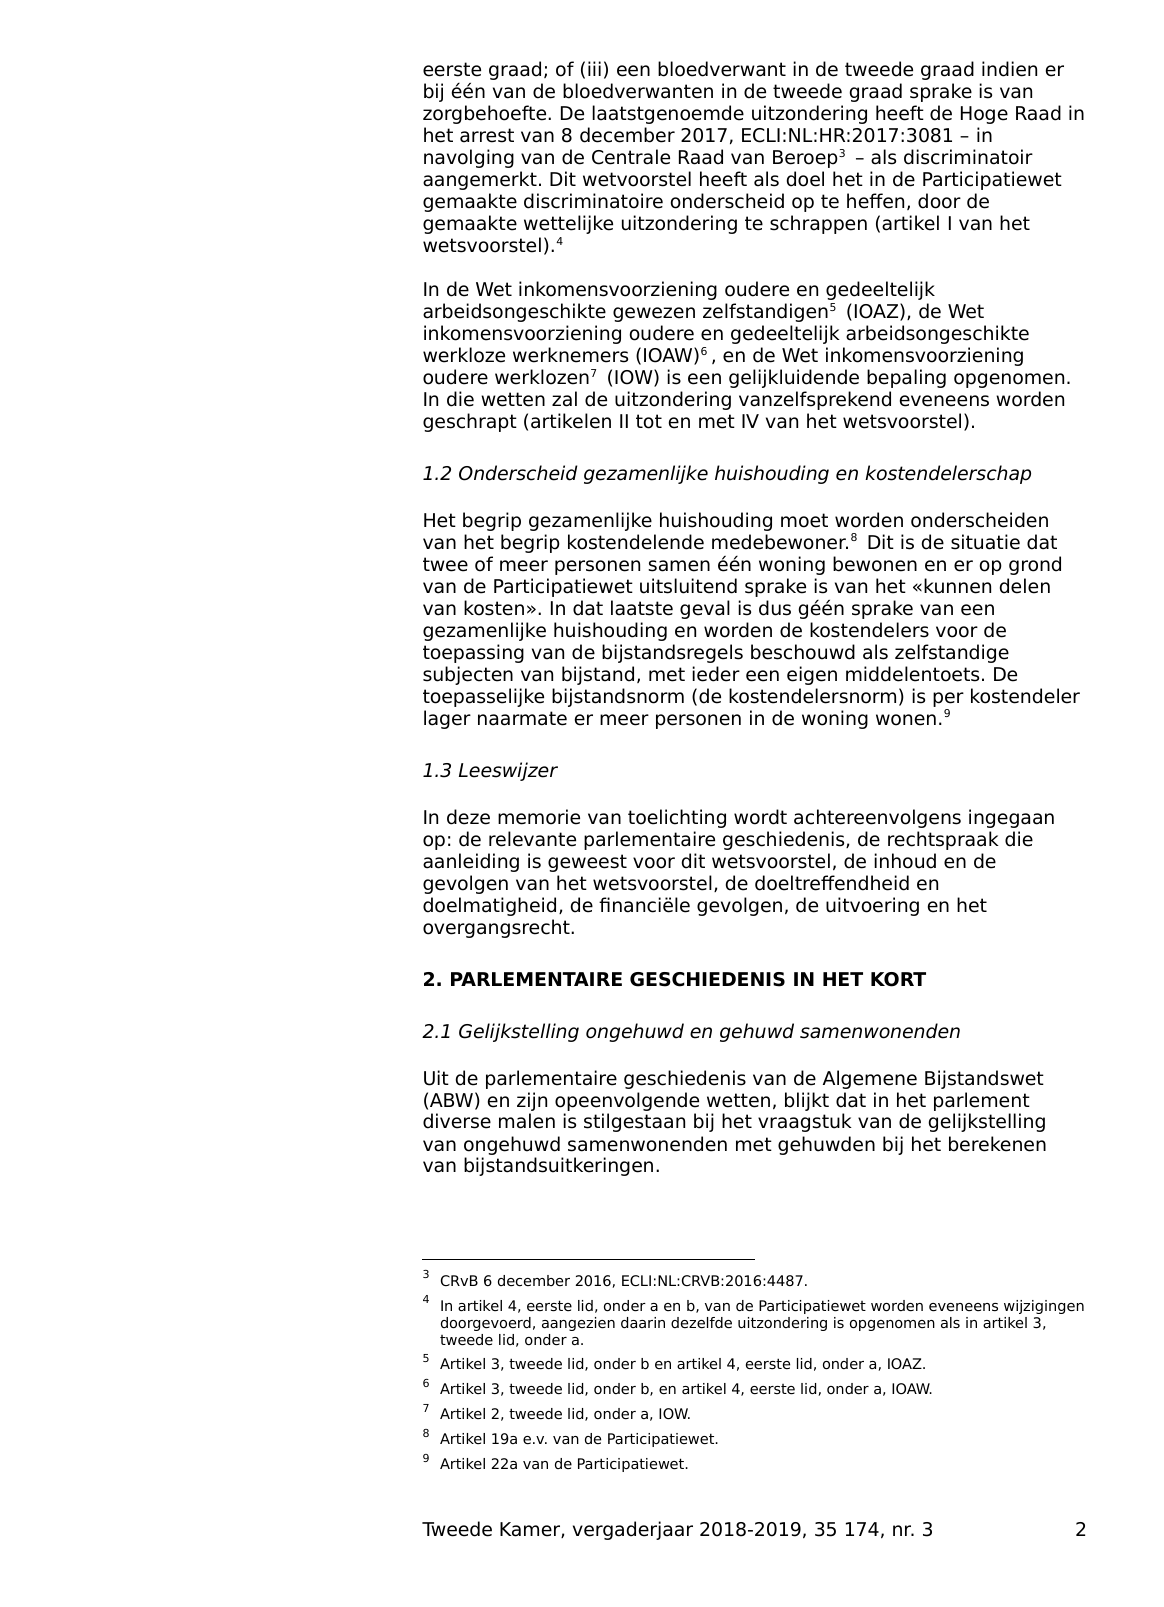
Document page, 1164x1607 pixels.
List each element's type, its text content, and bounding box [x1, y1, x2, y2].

subtitle 1.2 Onderscheid gezamenlijke huishouding en kostendelerschap [422, 463, 1087, 485]
text eerste graad; of (iii) een bloedverwant in de tweede graad indien er bij één van de bloedverwanten in de tweede graad sprake is van zorgbehoefte. De laatstgenoemde uitzondering heeft de Hoge Raad in het arrest van 8 december 2017, ECLI:NL:HR:2017:3081 – in navolging van de Centrale Raad van Beroep – als discriminatoir aangemerkt. Dit wetvoorstel heeft als doel het in de Participatiewet gemaakte discriminatoire onderscheid op te heffen, door de gemaakte wettelijke uitzondering te schrappen (artikel I van het wetsvoorstel). [422, 59, 1087, 257]
text Artikel 2, tweede lid, onder a, IOW. [422, 1402, 1087, 1424]
text Artikel 3, tweede lid, onder b en artikel 4, eerste lid, onder a, IOAZ. [422, 1352, 1087, 1374]
text In de Wet inkomensvoorziening oudere en gedeeltelijk arbeidsongeschikte gewezen zelfstandigen (IOAZ), de Wet inkomensvoorziening oudere en gedeeltelijk arbeidsongeschikte werkloze werknemers (IOAW), en de Wet inkomensvoorziening oudere werklozen (IOW) is een gelijkluidende bepaling opgenomen. In die wetten zal de uitzondering vanzelfsprekend eveneens worden geschrapt (artikelen II tot en met IV van het wetsvoorstel). [422, 279, 1087, 433]
subtitle 2. PARLEMENTAIRE GESCHIEDENIS IN HET KORT [422, 968, 1087, 991]
text Het begrip gezamenlijke huishouding moet worden onderscheiden van het begrip kostendelende medebewoner. Dit is de situatie dat twee of meer personen samen één woning bewonen en er op grond van de Participatiewet uitsluitend sprake is van het «kunnen delen van kosten». In dat laatste geval is dus géén sprake van een gezamenlijke huishouding en worden de kostendelers voor de toepassing van de bijstandsregels beschouwd als zelfstandige subjecten van bijstand, met ieder een eigen middelentoets. De toepasselijke bijstandsnorm (de kostendelersnorm) is per kostendeler lager naarmate er meer personen in de woning wonen. [422, 510, 1087, 730]
text Artikel 19a e.v. van de Participatiewet. [422, 1427, 1087, 1449]
subtitle 1.3 Leeswijzer [422, 760, 1087, 782]
text In artikel 4, eerste lid, onder a en b, van de Participatiewet worden eveneens wijzigingen doorgevoerd, aangezien daarin dezelfde uitzondering is opgenomen als in artikel 3, tweede lid, onder a. [422, 1293, 1087, 1349]
text Uit de parlementaire geschiedenis van de Algemene Bijstandswet (ABW) en zijn opeenvolgende wetten, blijkt dat in het parlement diverse malen is stilgestaan bij het vraagstuk van de gelijkstelling van ongehuwd samenwonenden met gehuwden bij het berekenen van bijstandsuitkeringen. [422, 1067, 1087, 1177]
text Artikel 22a van de Participatiewet. [422, 1452, 1087, 1474]
text In deze memorie van toelichting wordt achtereenvolgens ingegaan op: de relevante parlementaire geschiedenis, de rechtspraak die aanleiding is geweest voor dit wetsvoorstel, de inhoud en de gevolgen van het wetsvoorstel, de doeltreffendheid en doelmatigheid, de financiële gevolgen, de uitvoering en het overgangsrecht. [422, 807, 1087, 938]
text Artikel 3, tweede lid, onder b, en artikel 4, eerste lid, onder a, IOAW. [422, 1377, 1087, 1399]
text CRvB 6 december 2016, ECLI:NL:CRVB:2016:4487. [422, 1268, 1087, 1291]
subtitle 2.1 Gelijkstelling ongehuwd en gehuwd samenwonenden [422, 1021, 1087, 1042]
